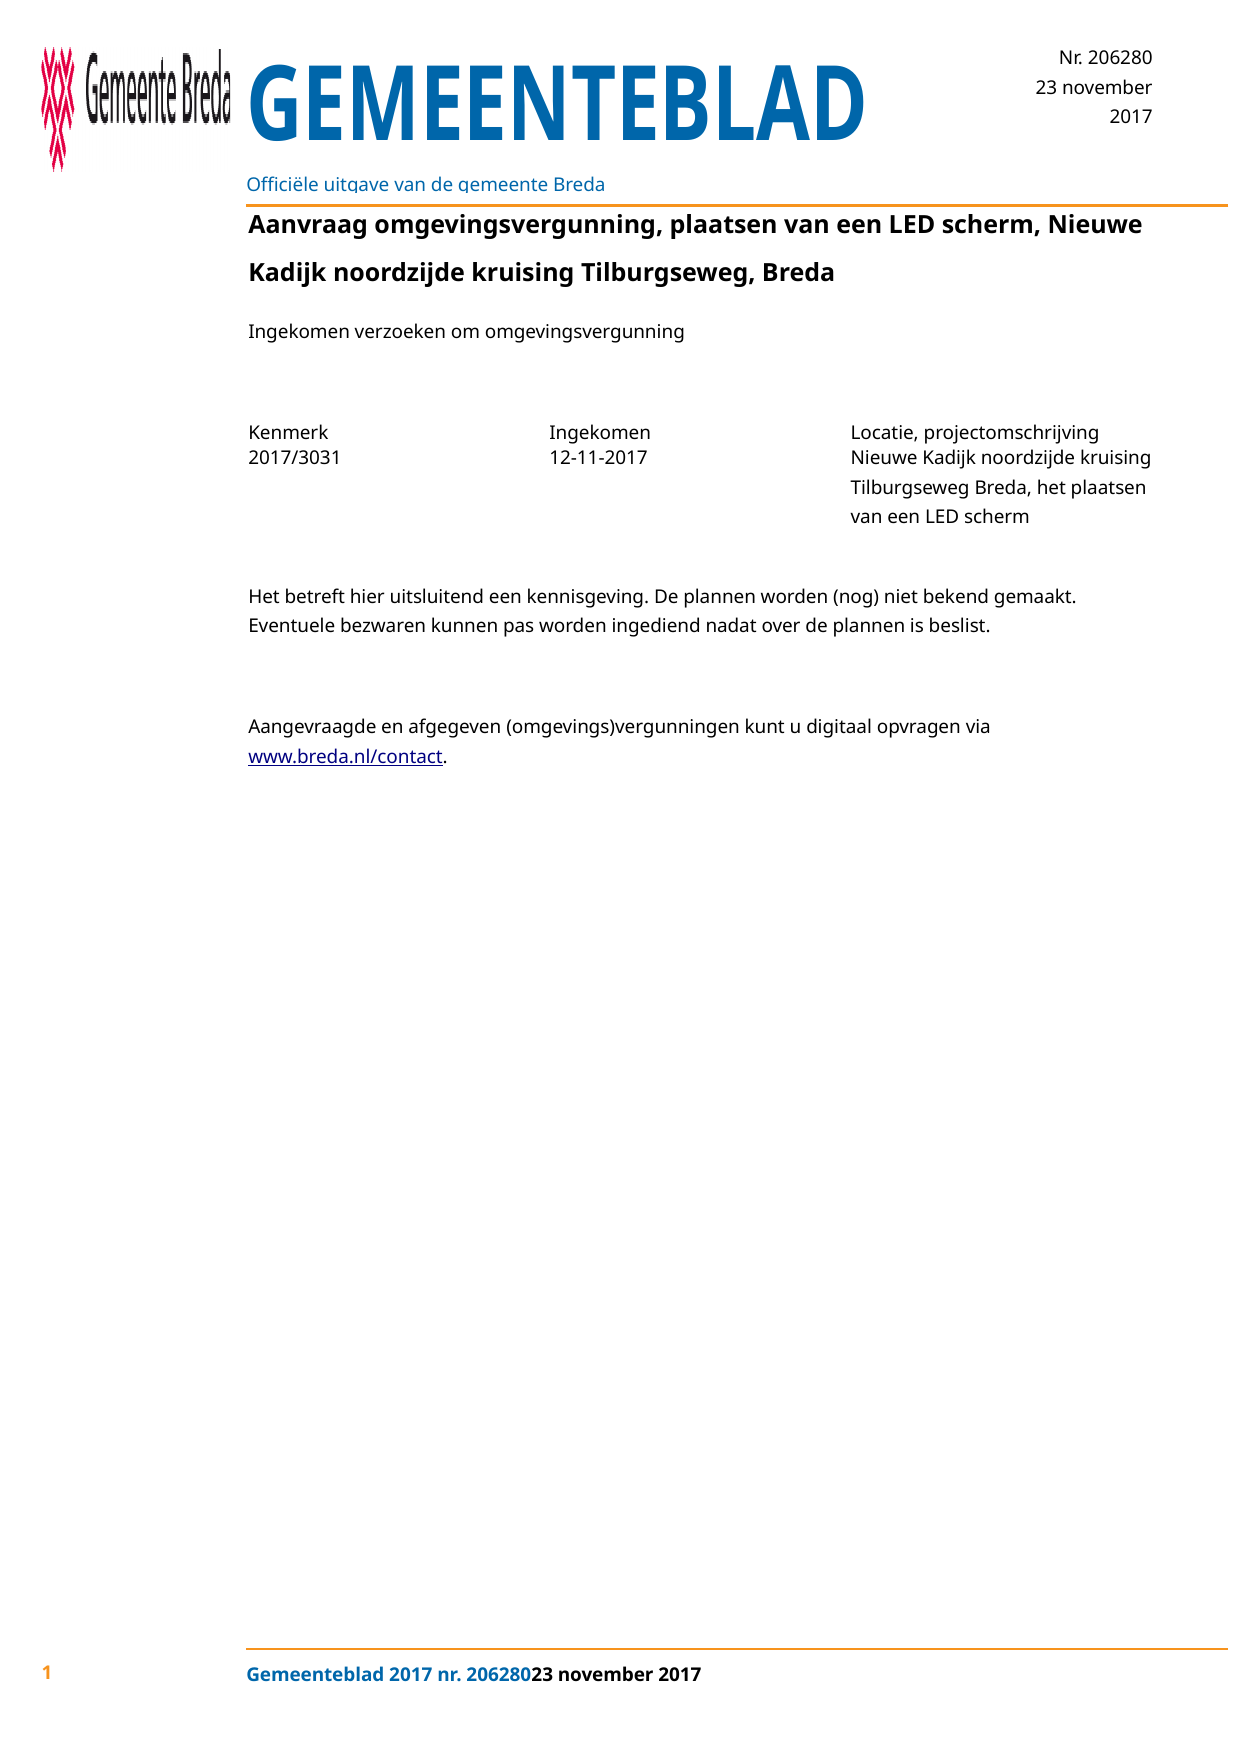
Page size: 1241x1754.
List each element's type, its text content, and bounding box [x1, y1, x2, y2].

text Het betreft hier uitsluitend een kennisgeving. De plannen worden (nog) niet bekend gemaakt. Eventuele bezwaren kunnen pas worden ingediend nadat over de plannen is beslist. [248, 583, 1152, 638]
text Aanvraag omgevingsvergunning, plaatsen van een LED scherm, Nieuwe Kadijk noordzijde kruising Tilburgseweg, Breda [248, 207, 1152, 288]
table_header Kenmerk [248, 419, 549, 444]
table_cell 12-11-2017 [549, 445, 850, 529]
text Ingekomen verzoeken om omgevingsvergunning [248, 318, 1152, 344]
table_header Locatie, projectomschrijving [850, 419, 1152, 444]
text Aangevraagde en afgegeven (omgevings)vergunningen kunt u digitaal opvragen via www.breda.nl/contact. [248, 713, 1152, 769]
table_cell 2017/3031 [248, 445, 549, 529]
picture [41, 47, 231, 172]
table_header Ingekomen [549, 419, 850, 444]
table_cell Nieuwe Kadijk noordzijde kruising Tilburgseweg Breda, het plaatsen van een LED scherm [850, 445, 1152, 529]
